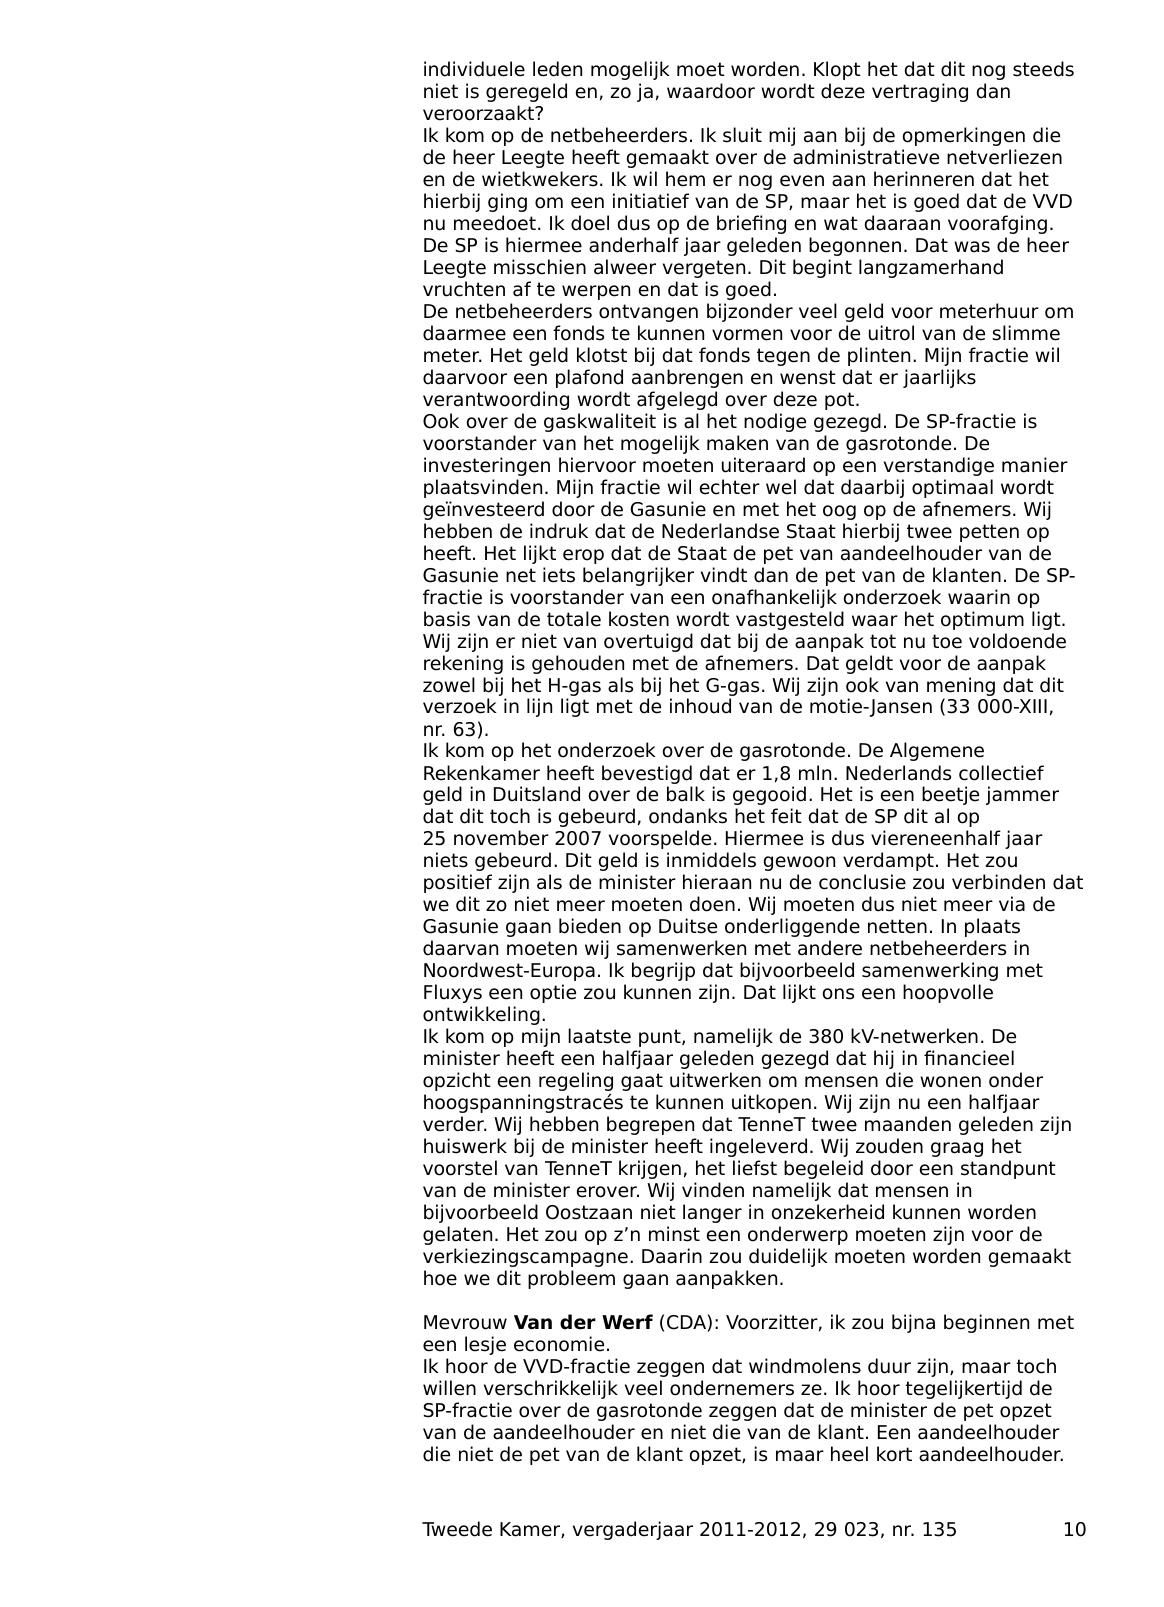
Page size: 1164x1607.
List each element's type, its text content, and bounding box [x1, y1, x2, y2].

text individuele leden mogelijk moet worden. Klopt het dat dit nog steeds niet is geregeld en, zo ja, waardoor wordt deze vertraging dan veroorzaakt? [422, 59, 1087, 125]
text Ook over de gaskwaliteit is al het nodige gezegd. De SP-fractie is voorstander van het mogelijk maken van de gasrotonde. De investeringen hiervoor moeten uiteraard op een verstandige manier plaatsvinden. Mijn fractie wil echter wel dat daarbij optimaal wordt geïnvesteerd door de Gasunie en met het oog op de afnemers. Wij hebben de indruk dat de Nederlandse Staat hierbij twee petten op heeft. Het lijkt erop dat de Staat de pet van aandeelhouder van de Gasunie net iets belangrijker vindt dan de pet van de klanten. De SP-fractie is voorstander van een onafhankelijk onderzoek waarin op basis van de totale kosten wordt vastgesteld waar het optimum ligt. Wij zijn er niet van overtuigd dat bij de aanpak tot nu toe voldoende rekening is gehouden met de afnemers. Dat geldt voor de aanpak zowel bij het H-gas als bij het G-gas. Wij zijn ook van mening dat dit verzoek in lijn ligt met de inhoud van de motie-Jansen (33 000-XIII, nr. 63). [422, 411, 1087, 740]
text Ik kom op de netbeheerders. Ik sluit mij aan bij de opmerkingen die de heer Leegte heeft gemaakt over de administratieve netverliezen en de wietkwekers. Ik wil hem er nog even aan herinneren dat het hierbij ging om een initiatief van de SP, maar het is goed dat de VVD nu meedoet. Ik doel dus op de briefing en wat daaraan voorafging. De SP is hiermee anderhalf jaar geleden begonnen. Dat was de heer Leegte misschien alweer vergeten. Dit begint langzamerhand vruchten af te werpen en dat is goed. [422, 125, 1087, 301]
text Ik kom op mijn laatste punt, namelijk de 380 kV-netwerken. De minister heeft een halfjaar geleden gezegd dat hij in financieel opzicht een regeling gaat uitwerken om mensen die wonen onder hoogspanningstracés te kunnen uitkopen. Wij zijn nu een halfjaar verder. Wij hebben begrepen dat TenneT twee maanden geleden zijn huiswerk bij de minister heeft ingeleverd. Wij zouden graag het voorstel van TenneT krijgen, het liefst begeleid door een standpunt van de minister erover. Wij vinden namelijk dat mensen in bijvoorbeeld Oostzaan niet langer in onzekerheid kunnen worden gelaten. Het zou op z’n minst een onderwerp moeten zijn voor de verkiezingscampagne. Daarin zou duidelijk moeten worden gemaakt hoe we dit probleem gaan aanpakken. [422, 1026, 1087, 1290]
text Ik hoor de VVD-fractie zeggen dat windmolens duur zijn, maar toch willen verschrikkelijk veel ondernemers ze. Ik hoor tegelijkertijd de SP-fractie over de gasrotonde zeggen dat de minister de pet opzet van de aandeelhouder en niet die van de klant. Een aandeelhouder die niet de pet van de klant opzet, is maar heel kort aandeelhouder. [422, 1356, 1087, 1466]
text Mevrouw Van der Werf (CDA): Voorzitter, ik zou bijna beginnen met een lesje economie. [422, 1312, 1087, 1356]
text Ik kom op het onderzoek over de gasrotonde. De Algemene Rekenkamer heeft bevestigd dat er 1,8 mln. Nederlands collectief geld in Duitsland over de balk is gegooid. Het is een beetje jammer dat dit toch is gebeurd, ondanks het feit dat de SP dit al op 25 november 2007 voorspelde. Hiermee is dus viereneenhalf jaar niets gebeurd. Dit geld is inmiddels gewoon verdampt. Het zou positief zijn als de minister hieraan nu de conclusie zou verbinden dat we dit zo niet meer moeten doen. Wij moeten dus niet meer via de Gasunie gaan bieden op Duitse onderliggende netten. In plaats daarvan moeten wij samenwerken met andere netbeheerders in Noordwest-Europa. Ik begrijp dat bijvoorbeeld samenwerking met Fluxys een optie zou kunnen zijn. Dat lijkt ons een hoopvolle ontwikkeling. [422, 740, 1087, 1026]
text De netbeheerders ontvangen bijzonder veel geld voor meterhuur om daarmee een fonds te kunnen vormen voor de uitrol van de slimme meter. Het geld klotst bij dat fonds tegen de plinten. Mijn fractie wil daarvoor een plafond aanbrengen en wenst dat er jaarlijks verantwoording wordt afgelegd over deze pot. [422, 301, 1087, 411]
